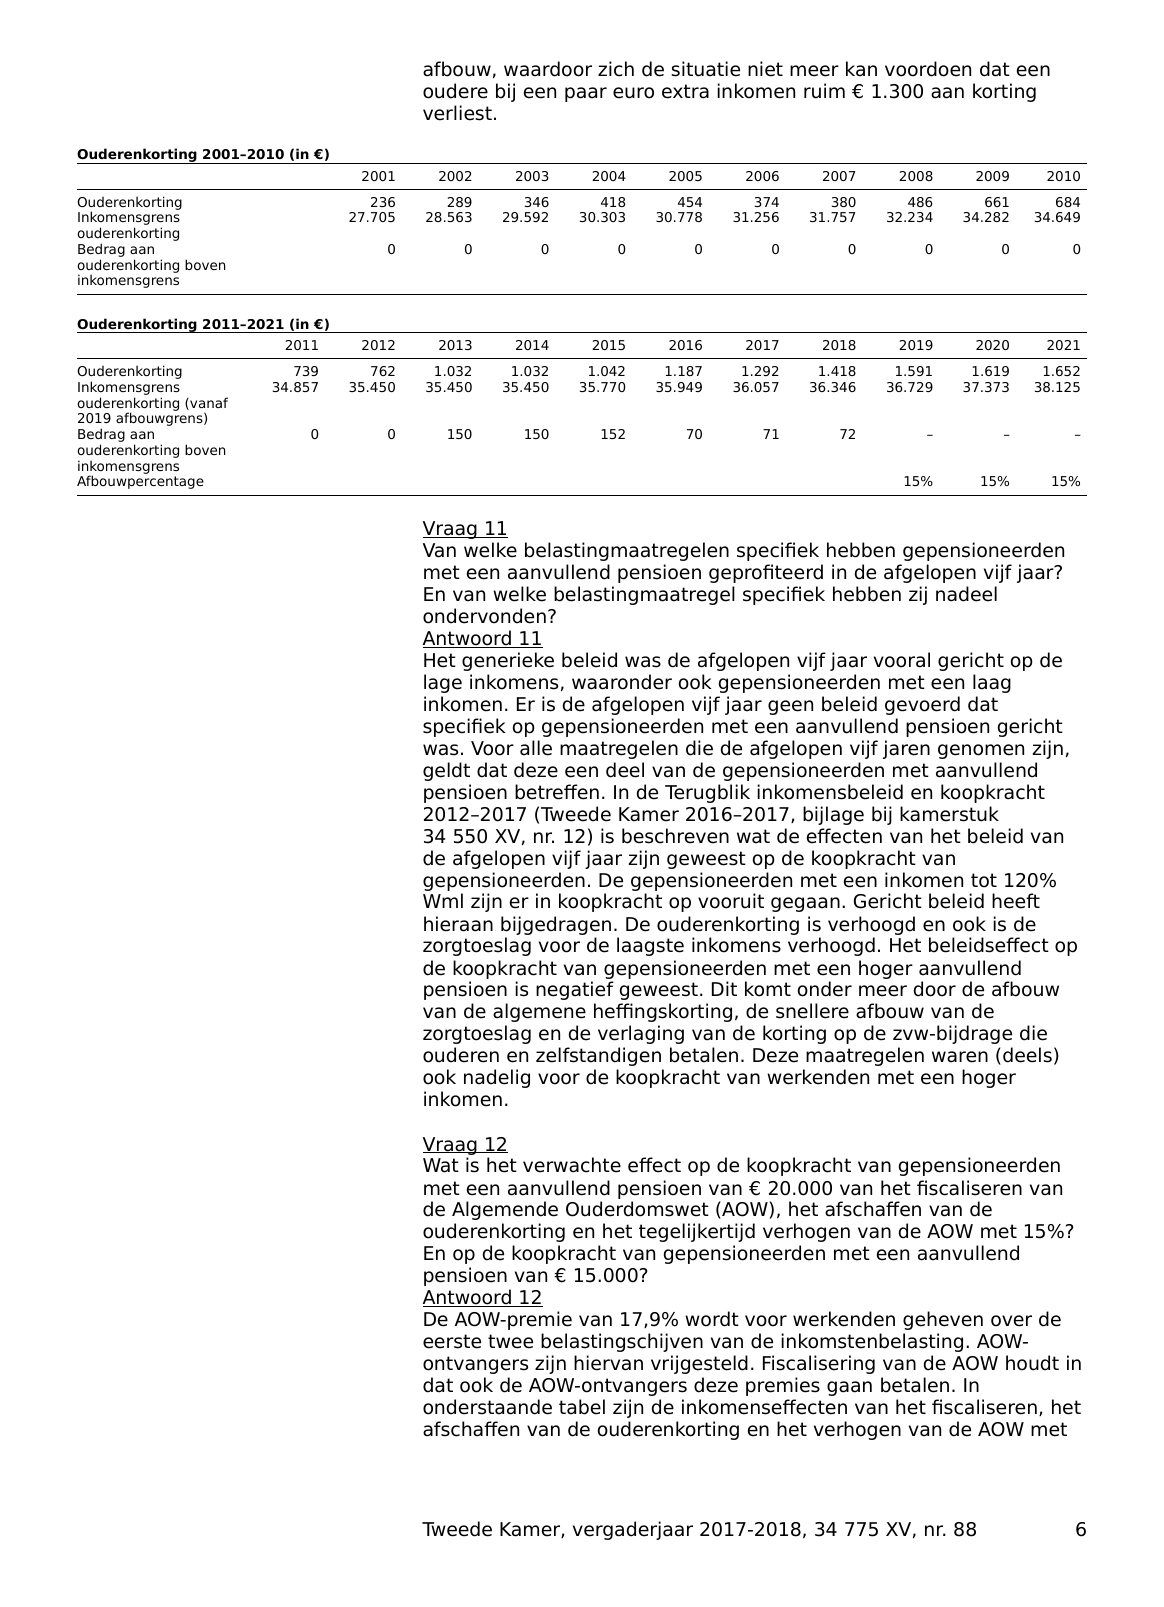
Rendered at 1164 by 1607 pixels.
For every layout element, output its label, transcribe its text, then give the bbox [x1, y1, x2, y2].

text Van welke belastingmaatregelen specifiek hebben gepensioneerden met een aanvullend pensioen geprofiteerd in de afgelopen vijf jaar? En van welke belastingmaatregel specifiek hebben zij nadeel ondervonden? [422, 540, 1087, 628]
table_cell 1.032 [478, 359, 555, 380]
table_cell 35.450 [325, 380, 402, 427]
table_cell [248, 210, 325, 242]
table_cell 1.032 [402, 359, 478, 380]
table_cell Bedrag aan ouderenkorting boven inkomensgrens [77, 242, 248, 293]
table_cell 2021 [1016, 333, 1087, 358]
table_cell 36.729 [862, 380, 939, 427]
table_cell 0 [1016, 242, 1087, 293]
table_cell [248, 474, 325, 494]
table_cell 2017 [709, 333, 785, 358]
table_cell 1.591 [862, 359, 939, 380]
table_cell 2001 [325, 164, 402, 189]
table_cell [478, 474, 555, 494]
table_cell 236 [325, 190, 402, 210]
table_cell 2018 [785, 333, 862, 358]
table_cell 152 [555, 427, 632, 474]
text Antwoord 11 [422, 628, 1087, 650]
table_cell 27.705 [325, 210, 402, 242]
table_cell – [1016, 427, 1087, 474]
text De AOW-premie van 17,9% wordt voor werkenden geheven over de eerste twee belastingschijven van de inkomstenbelasting. AOW-ontvangers zijn hiervan vrijgesteld. Fiscalisering van de AOW houdt in dat ook de AOW-ontvangers deze premies gaan betalen. In onderstaande tabel zijn de inkomenseffecten van het fiscaliseren, het afschaffen van de ouderenkorting en het verhogen van de AOW met [422, 1309, 1087, 1441]
table_cell 2009 [939, 164, 1016, 189]
table_cell 0 [325, 242, 402, 293]
table_cell 684 [1016, 190, 1087, 210]
table_cell 2013 [402, 333, 478, 358]
table_cell 2006 [709, 164, 785, 189]
text Wat is het verwachte effect op de koopkracht van gepensioneerden met een aanvullend pensioen van € 20.000 van het fiscaliseren van de Algemende Ouderdomswet (AOW), het afschaffen van de ouderenkorting en het tegelijkertijd verhogen van de AOW met 15%? En op de koopkracht van gepensioneerden met een aanvullend pensioen van € 15.000? [422, 1155, 1087, 1287]
table_cell 486 [862, 190, 939, 210]
table_cell [248, 242, 325, 293]
table_cell 2007 [785, 164, 862, 189]
table_cell – [862, 427, 939, 474]
table_cell 0 [248, 427, 325, 474]
table_cell 380 [785, 190, 862, 210]
table_cell 71 [709, 427, 785, 474]
table_cell [325, 474, 402, 494]
table_cell 2004 [555, 164, 632, 189]
text Het generieke beleid was de afgelopen vijf jaar vooral gericht op de lage inkomens, waaronder ook gepensioneerden met een laag inkomen. Er is de afgelopen vijf jaar geen beleid gevoerd dat specifiek op gepensioneerden met een aanvullend pensioen gericht was. Voor alle maatregelen die de afgelopen vijf jaren genomen zijn, geldt dat deze een deel van de gepensioneerden met aanvullend pensioen betreffen. In de Terugblik inkomensbeleid en koopkracht 2012–2017 (Tweede Kamer 2016–2017, bijlage bij kamerstuk 34 550 XV, nr. 12) is beschreven wat de effecten van het beleid van de afgelopen vijf jaar zijn geweest op de koopkracht van gepensioneerden. De gepensioneerden met een inkomen tot 120% Wml zijn er in koopkracht op vooruit gegaan. Gericht beleid heeft hieraan bijgedragen. De ouderenkorting is verhoogd en ook is de zorgtoeslag voor de laagste inkomens verhoogd. Het beleidseffect op de koopkracht van gepensioneerden met een hoger aanvullend pensioen is negatief geweest. Dit komt onder meer door de afbouw van de algemene heffingskorting, de snellere afbouw van de zorgtoeslag en de verlaging van de korting op de zvw-bijdrage die ouderen en zelfstandigen betalen. Deze maatregelen waren (deels) ook nadelig voor de koopkracht van werkenden met een hoger inkomen. [422, 650, 1087, 1111]
table_cell 346 [478, 190, 555, 210]
table_cell [785, 474, 862, 494]
table_cell 1.042 [555, 359, 632, 380]
table_cell 38.125 [1016, 380, 1087, 427]
table_cell 150 [402, 427, 478, 474]
table_cell 36.346 [785, 380, 862, 427]
table_cell 34.282 [939, 210, 1016, 242]
table_cell [248, 190, 325, 210]
table_cell 0 [325, 427, 402, 474]
table_cell 31.757 [785, 210, 862, 242]
table_cell 30.303 [555, 210, 632, 242]
table_cell 762 [325, 359, 402, 380]
table_cell 1.187 [632, 359, 709, 380]
table_cell 37.373 [939, 380, 1016, 427]
table_cell 31.256 [709, 210, 785, 242]
table_cell [632, 474, 709, 494]
table_cell 2014 [478, 333, 555, 358]
table_cell Bedrag aan ouderenkorting boven inkomensgrens [77, 427, 248, 474]
table_cell Ouderenkorting [77, 190, 248, 210]
table_cell 72 [785, 427, 862, 474]
table_cell 374 [709, 190, 785, 210]
table_cell 150 [478, 427, 555, 474]
table_cell 1.652 [1016, 359, 1087, 380]
table_cell 2016 [632, 333, 709, 358]
table_cell 2020 [939, 333, 1016, 358]
table_cell 15% [939, 474, 1016, 494]
table_cell [402, 474, 478, 494]
table_cell 15% [862, 474, 939, 494]
table_cell [77, 333, 248, 358]
table_cell 35.450 [402, 380, 478, 427]
table_cell 454 [632, 190, 709, 210]
table_cell 0 [785, 242, 862, 293]
table_header Ouderenkorting 2001–2010 (in €) [77, 147, 1087, 163]
table_cell 1.418 [785, 359, 862, 380]
table_cell [709, 474, 785, 494]
table_cell 661 [939, 190, 1016, 210]
table_cell 2005 [632, 164, 709, 189]
table_cell 32.234 [862, 210, 939, 242]
table_cell 2003 [478, 164, 555, 189]
table_cell 2008 [862, 164, 939, 189]
table_cell 289 [402, 190, 478, 210]
table_cell 70 [632, 427, 709, 474]
text Antwoord 12 [422, 1287, 1087, 1309]
table_cell 0 [632, 242, 709, 293]
table_cell Ouderenkorting [77, 359, 248, 380]
table_cell [248, 164, 325, 189]
table_cell 34.857 [248, 380, 325, 427]
table_cell 35.450 [478, 380, 555, 427]
table_cell [555, 474, 632, 494]
table_cell 28.563 [402, 210, 478, 242]
table_cell 0 [939, 242, 1016, 293]
table_cell Inkomensgrens ouderenkorting [77, 210, 248, 242]
table_cell 2002 [402, 164, 478, 189]
table_cell – [939, 427, 1016, 474]
table_cell 34.649 [1016, 210, 1087, 242]
table_cell 0 [478, 242, 555, 293]
table_cell 1.292 [709, 359, 785, 380]
table_cell 0 [862, 242, 939, 293]
table_cell [77, 164, 248, 189]
table_cell 2010 [1016, 164, 1087, 189]
table_cell 418 [555, 190, 632, 210]
table_header Ouderenkorting 2011–2021 (in €) [77, 316, 1087, 332]
table_cell 0 [402, 242, 478, 293]
table_cell 739 [248, 359, 325, 380]
table_cell 2012 [325, 333, 402, 358]
text Vraag 11 [422, 518, 1087, 540]
table_cell 2011 [248, 333, 325, 358]
table_cell 2019 [862, 333, 939, 358]
table_cell 35.949 [632, 380, 709, 427]
table_cell 15% [1016, 474, 1087, 494]
text Vraag 12 [422, 1133, 1087, 1155]
table_cell 0 [555, 242, 632, 293]
table_cell 29.592 [478, 210, 555, 242]
table_cell 0 [709, 242, 785, 293]
table_cell Afbouwpercentage [77, 474, 248, 494]
table_cell Inkomensgrens ouderenkorting (vanaf 2019 afbouwgrens) [77, 380, 248, 427]
table_cell 2015 [555, 333, 632, 358]
table_cell 35.770 [555, 380, 632, 427]
table_cell 36.057 [709, 380, 785, 427]
table_cell 1.619 [939, 359, 1016, 380]
text afbouw, waardoor zich de situatie niet meer kan voordoen dat een oudere bij een paar euro extra inkomen ruim € 1.300 aan korting verliest. [422, 59, 1087, 125]
table_cell 30.778 [632, 210, 709, 242]
